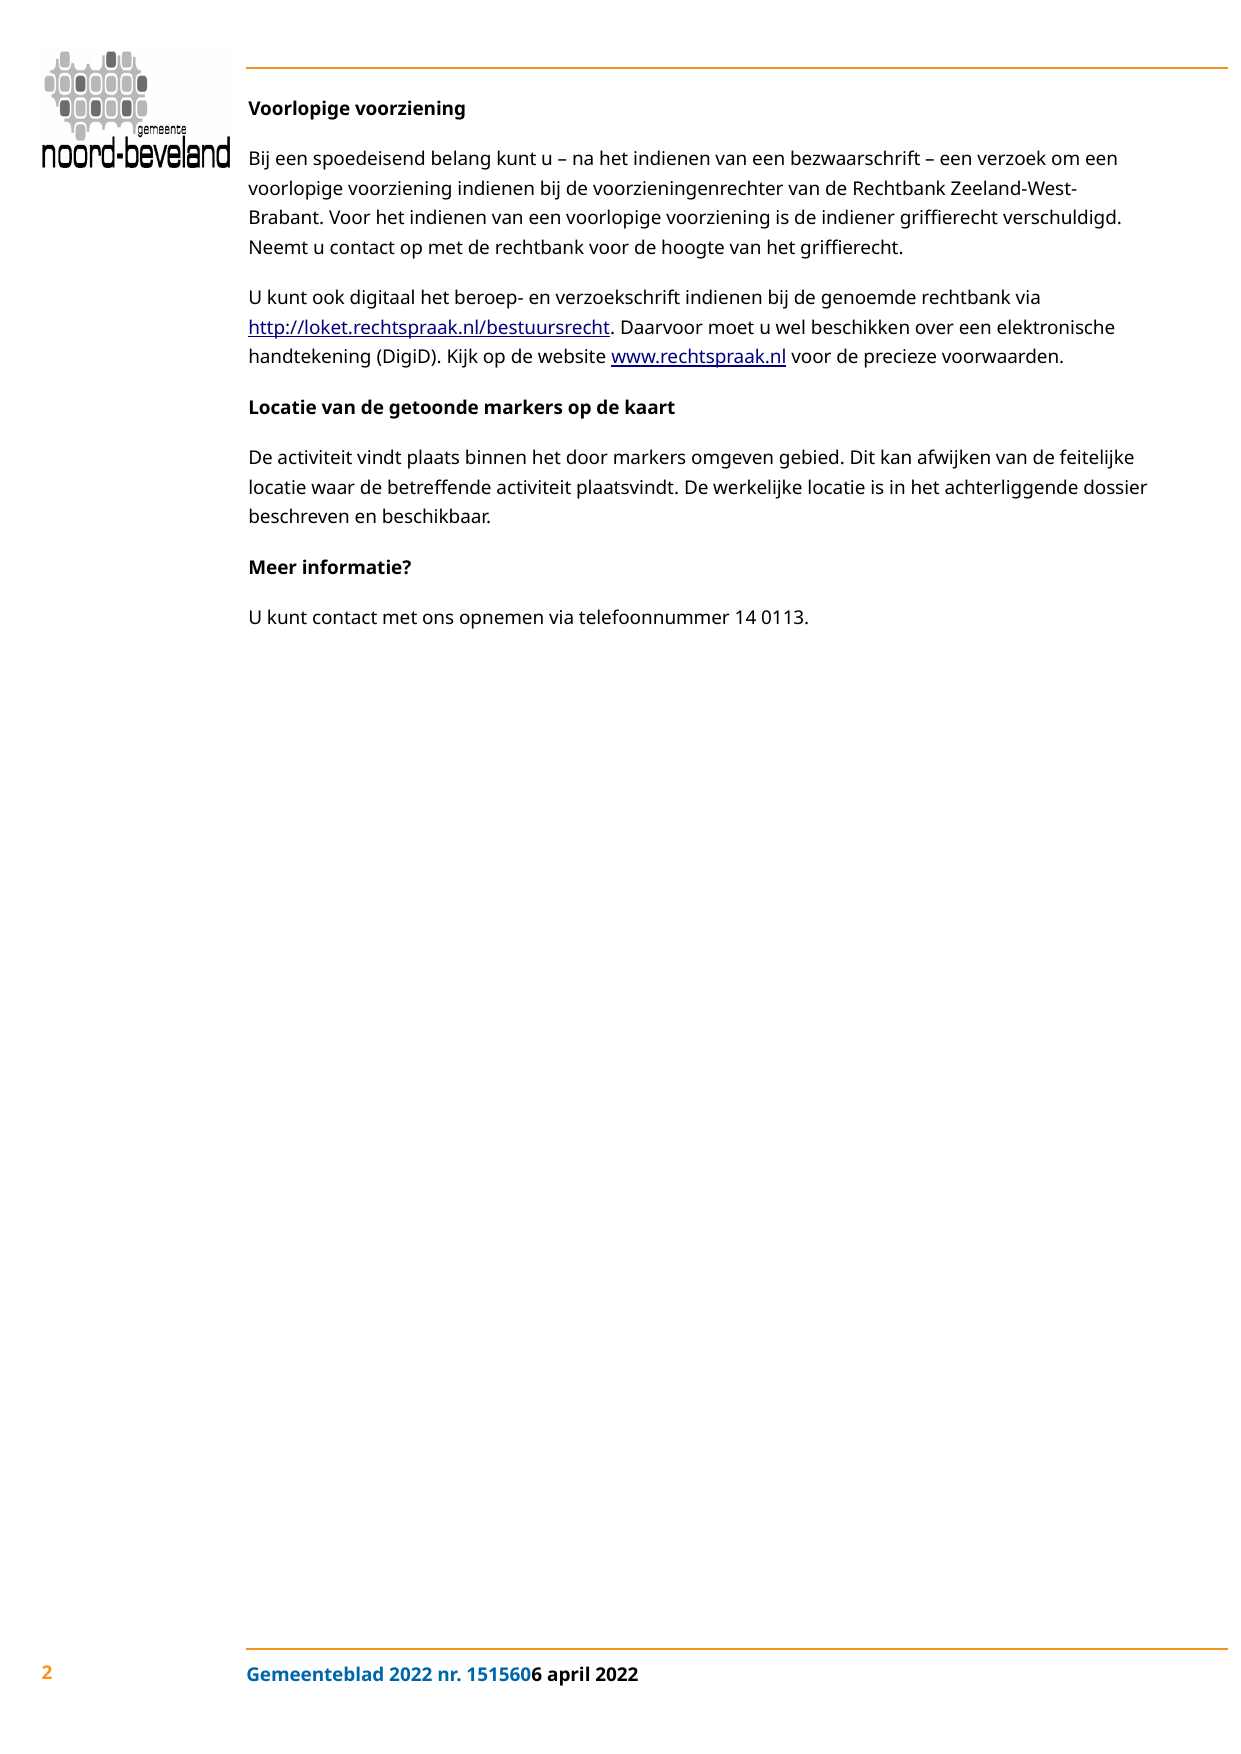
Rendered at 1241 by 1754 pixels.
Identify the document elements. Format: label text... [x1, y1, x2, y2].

text Locatie van de getoonde markers op de kaart [248, 394, 1152, 420]
text De activiteit vindt plaats binnen het door markers omgeven gebied. Dit kan afwijken van de feitelijke locatie waar de betreffende activiteit plaatsvindt. De werkelijke locatie is in het achterliggende dossier beschreven en beschikbaar. [248, 444, 1152, 529]
text U kunt ook digitaal het beroep- en verzoekschrift indienen bij de genoemde rechtbank via http://loket.rechtspraak.nl/bestuursrecht. Daarvoor moet u wel beschikken over een elektronische handtekening (DigiD). Kijk op de website www.rechtspraak.nl voor de precieze voorwaarden. [248, 284, 1152, 369]
picture [41, 47, 231, 172]
text U kunt contact met ons opnemen via telefoonnummer 14 0113. [248, 604, 1152, 630]
text Voorlopige voorziening [248, 95, 1152, 121]
text Bij een spoedeisend belang kunt u – na het indienen van een bezwaarschrift – een verzoek om een voorlopige voorziening indienen bij de voorzieningenrechter van de Rechtbank Zeeland-West-Brabant. Voor het indienen van een voorlopige voorziening is de indiener griffierecht verschuldigd. Neemt u contact op met de rechtbank voor de hoogte van het griffierecht. [248, 145, 1152, 260]
text Meer informatie? [248, 554, 1152, 580]
